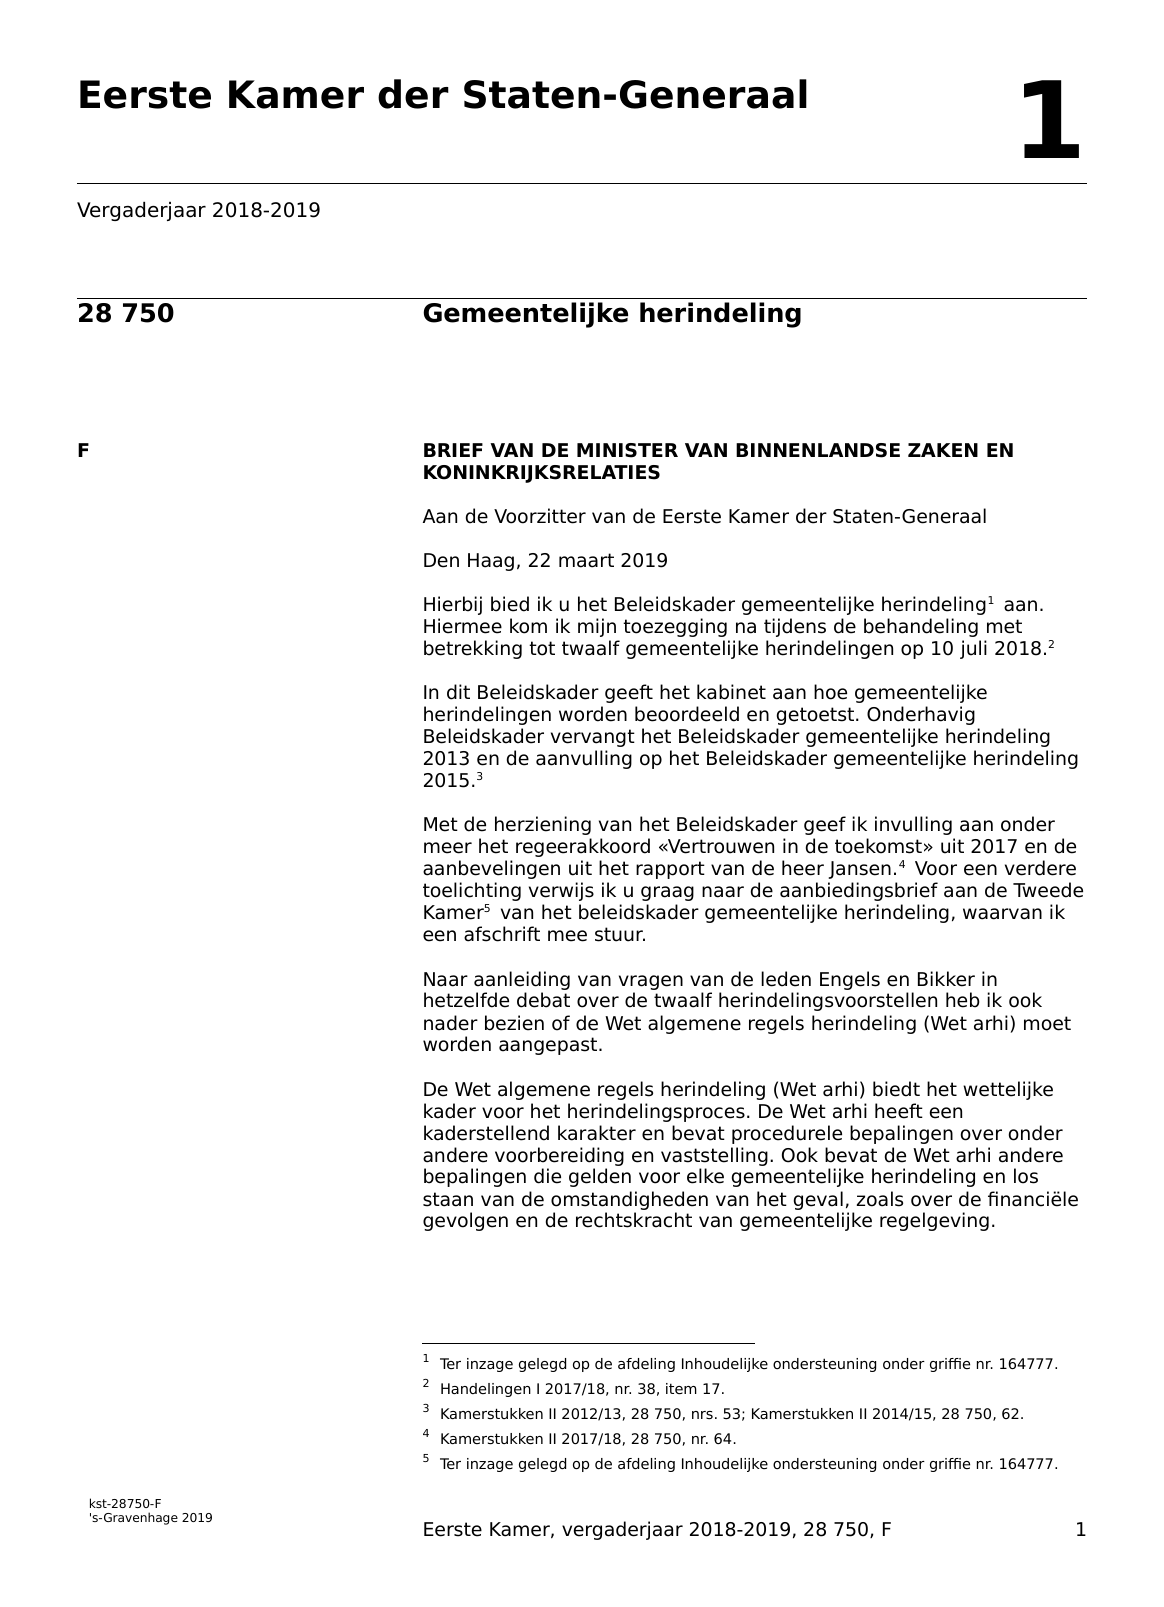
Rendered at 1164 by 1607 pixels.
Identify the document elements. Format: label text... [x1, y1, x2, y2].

text De Wet algemene regels herindeling (Wet arhi) biedt het wettelijke kader voor het herindelingsproces. De Wet arhi heeft een kaderstellend karakter en bevat procedurele bepalingen over onder andere voorbereiding en vaststelling. Ook bevat de Wet arhi andere bepalingen die gelden voor elke gemeentelijke herindeling en los staan van de omstandigheden van het geval, zoals over de financiële gevolgen en de rechtskracht van gemeentelijke regelgeving. [422, 1078, 1087, 1232]
table_header 1 [886, 59, 1087, 183]
text Handelingen I 2017/18, nr. 38, item 17. [422, 1377, 1087, 1399]
text Kamerstukken II 2012/13, 28 750, nrs. 53; Kamerstukken II 2014/15, 28 750, 62. [422, 1402, 1087, 1424]
text Aan de Voorzitter van de Eerste Kamer der Staten-Generaal [422, 506, 1087, 528]
text 's-Gravenhage 2019 [88, 1511, 323, 1525]
text kst-28750-F [88, 1497, 323, 1511]
table_header Eerste Kamer der Staten-Generaal [77, 59, 886, 183]
subtitle 28 750 Gemeentelijke herindeling [77, 299, 1087, 329]
text Kamerstukken II 2017/18, 28 750, nr. 64. [422, 1427, 1087, 1449]
text Naar aanleiding van vragen van de leden Engels en Bikker in hetzelfde debat over de twaalf herindelingsvoorstellen heb ik ook nader bezien of de Wet algemene regels herindeling (Wet arhi) moet worden aangepast. [422, 968, 1087, 1056]
subtitle F BRIEF VAN DE MINISTER VAN BINNENLANDSE ZAKEN EN KONINKRIJKSRELATIES [77, 440, 1087, 484]
text Ter inzage gelegd op de afdeling Inhoudelijke ondersteuning onder griffie nr. 164777. [422, 1452, 1087, 1474]
text Met de herziening van het Beleidskader geef ik invulling aan onder meer het regeerakkoord «Vertrouwen in de toekomst» uit 2017 en de aanbevelingen uit het rapport van de heer Jansen. Voor een verdere toelichting verwijs ik u graag naar de aanbiedingsbrief aan de Tweede Kamer van het beleidskader gemeentelijke herindeling, waarvan ik een afschrift mee stuur. [422, 814, 1087, 946]
text Ter inzage gelegd op de afdeling Inhoudelijke ondersteuning onder griffie nr. 164777. [422, 1352, 1087, 1374]
table_cell Vergaderjaar 2018-2019 [77, 184, 1087, 298]
text Den Haag, 22 maart 2019 [422, 550, 1087, 572]
text Hierbij bied ik u het Beleidskader gemeentelijke herindeling aan. Hiermee kom ik mijn toezegging na tijdens de behandeling met betrekking tot twaalf gemeentelijke herindelingen op 10 juli 2018. [422, 594, 1087, 660]
text In dit Beleidskader geeft het kabinet aan hoe gemeentelijke herindelingen worden beoordeeld en getoetst. Onderhavig Beleidskader vervangt het Beleidskader gemeentelijke herindeling 2013 en de aanvulling op het Beleidskader gemeentelijke herindeling 2015. [422, 682, 1087, 792]
